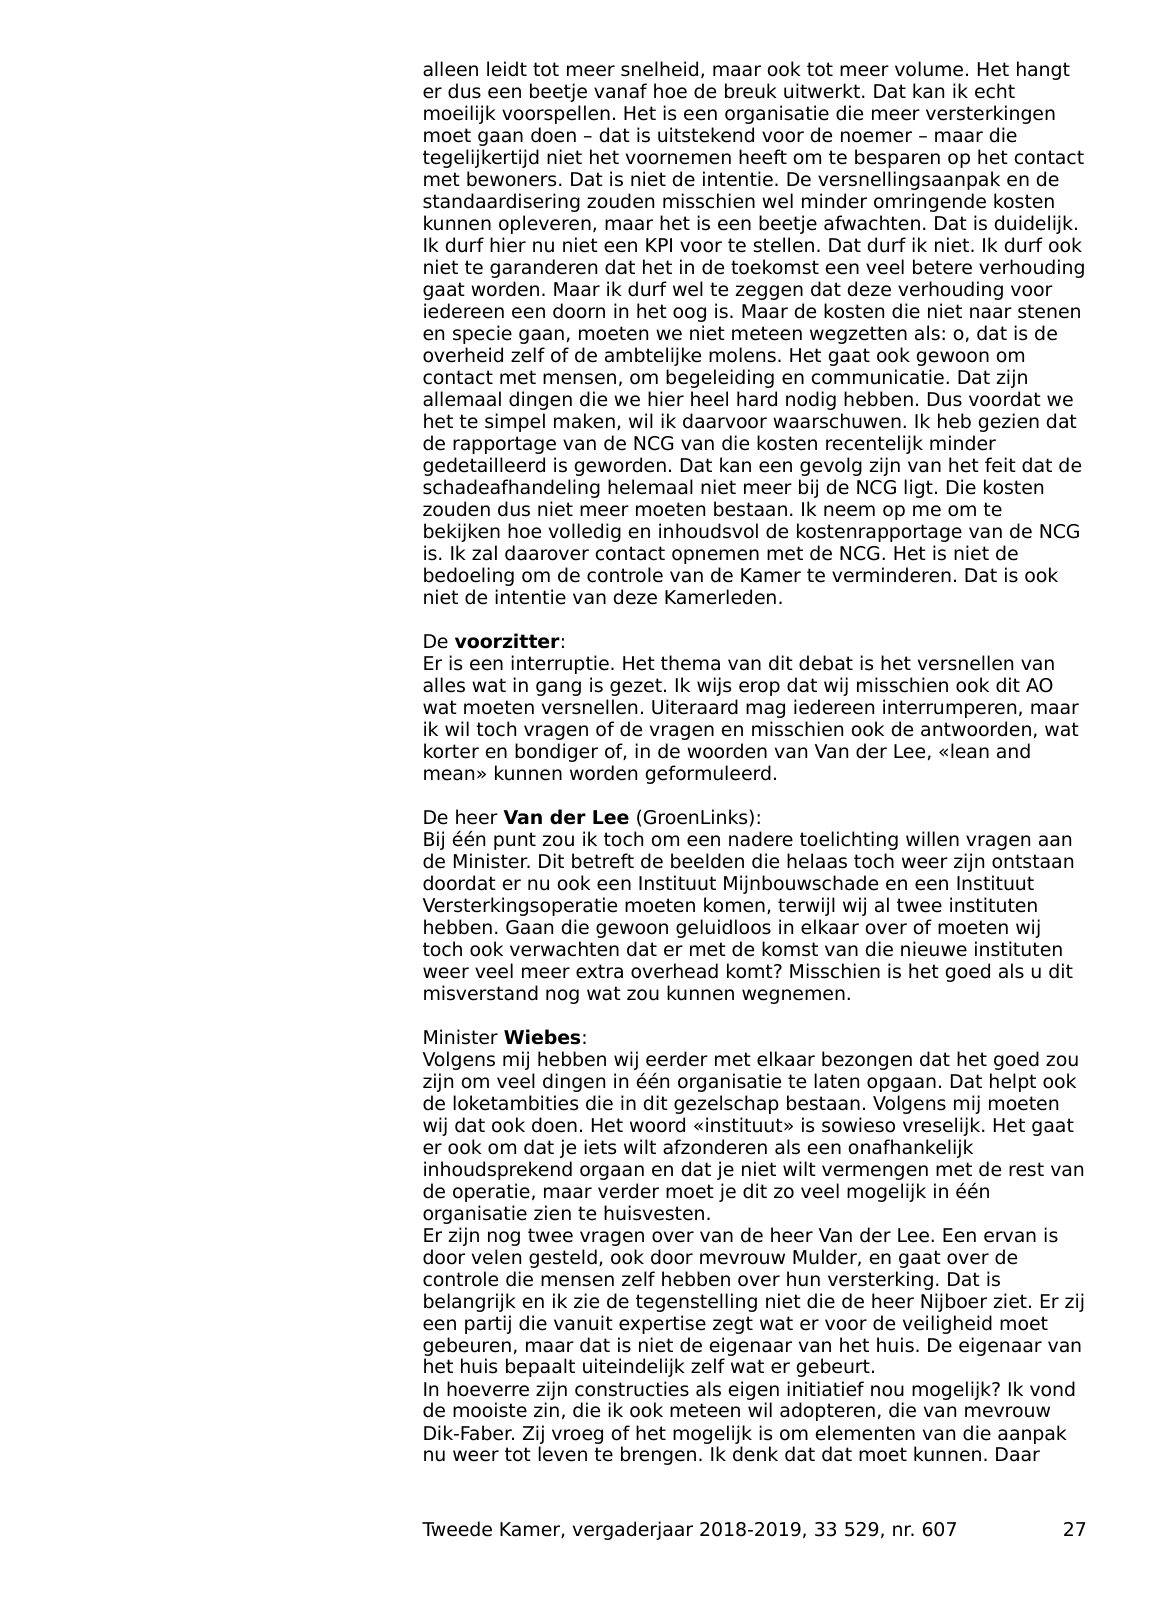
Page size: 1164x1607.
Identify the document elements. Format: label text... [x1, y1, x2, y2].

text De heer Van der Lee (GroenLinks): [422, 807, 1087, 829]
text Volgens mij hebben wij eerder met elkaar bezongen dat het goed zou zijn om veel dingen in één organisatie te laten opgaan. Dat helpt ook de loketambities die in dit gezelschap bestaan. Volgens mij moeten wij dat ook doen. Het woord «instituut» is sowieso vreselijk. Het gaat er ook om dat je iets wilt afzonderen als een onafhankelijk inhoudsprekend orgaan en dat je niet wilt vermengen met de rest van de operatie, maar verder moet je dit zo veel mogelijk in één organisatie zien te huisvesten. [422, 1049, 1087, 1224]
text Er zijn nog twee vragen over van de heer Van der Lee. Een ervan is door velen gesteld, ook door mevrouw Mulder, en gaat over de controle die mensen zelf hebben over hun versterking. Dat is belangrijk en ik zie de tegenstelling niet die de heer Nijboer ziet. Er zij een partij die vanuit expertise zegt wat er voor de veiligheid moet gebeuren, maar dat is niet de eigenaar van het huis. De eigenaar van het huis bepaalt uiteindelijk zelf wat er gebeurt. [422, 1224, 1087, 1378]
text In hoeverre zijn constructies als eigen initiatief nou mogelijk? Ik vond de mooiste zin, die ik ook meteen wil adopteren, die van mevrouw Dik-Faber. Zij vroeg of het mogelijk is om elementen van die aanpak nu weer tot leven te brengen. Ik denk dat dat moet kunnen. Daar [422, 1378, 1087, 1466]
text Bij één punt zou ik toch om een nadere toelichting willen vragen aan de Minister. Dit betreft de beelden die helaas toch weer zijn ontstaan doordat er nu ook een Instituut Mijnbouwschade en een Instituut Versterkingsoperatie moeten komen, terwijl wij al twee instituten hebben. Gaan die gewoon geluidloos in elkaar over of moeten wij toch ook verwachten dat er met de komst van die nieuwe instituten weer veel meer extra overhead komt? Misschien is het goed als u dit misverstand nog wat zou kunnen wegnemen. [422, 829, 1087, 1004]
text De voorzitter: [422, 631, 1087, 653]
text alleen leidt tot meer snelheid, maar ook tot meer volume. Het hangt er dus een beetje vanaf hoe de breuk uitwerkt. Dat kan ik echt moeilijk voorspellen. Het is een organisatie die meer versterkingen moet gaan doen – dat is uitstekend voor de noemer – maar die tegelijkertijd niet het voornemen heeft om te besparen op het contact met bewoners. Dat is niet de intentie. De versnellingsaanpak en de standaardisering zouden misschien wel minder omringende kosten kunnen opleveren, maar het is een beetje afwachten. Dat is duidelijk. Ik durf hier nu niet een KPI voor te stellen. Dat durf ik niet. Ik durf ook niet te garanderen dat het in de toekomst een veel betere verhouding gaat worden. Maar ik durf wel te zeggen dat deze verhouding voor iedereen een doorn in het oog is. Maar de kosten die niet naar stenen en specie gaan, moeten we niet meteen wegzetten als: o, dat is de overheid zelf of de ambtelijke molens. Het gaat ook gewoon om contact met mensen, om begeleiding en communicatie. Dat zijn allemaal dingen die we hier heel hard nodig hebben. Dus voordat we het te simpel maken, wil ik daarvoor waarschuwen. Ik heb gezien dat de rapportage van de NCG van die kosten recentelijk minder gedetailleerd is geworden. Dat kan een gevolg zijn van het feit dat de schadeafhandeling helemaal niet meer bij de NCG ligt. Die kosten zouden dus niet meer moeten bestaan. Ik neem op me om te bekijken hoe volledig en inhoudsvol de kostenrapportage van de NCG is. Ik zal daarover contact opnemen met de NCG. Het is niet de bedoeling om de controle van de Kamer te verminderen. Dat is ook niet de intentie van deze Kamerleden. [422, 59, 1087, 608]
text Minister Wiebes: [422, 1027, 1087, 1049]
text Er is een interruptie. Het thema van dit debat is het versnellen van alles wat in gang is gezet. Ik wijs erop dat wij misschien ook dit AO wat moeten versnellen. Uiteraard mag iedereen interrumperen, maar ik wil toch vragen of de vragen en misschien ook de antwoorden, wat korter en bondiger of, in de woorden van Van der Lee, «lean and mean» kunnen worden geformuleerd. [422, 653, 1087, 784]
